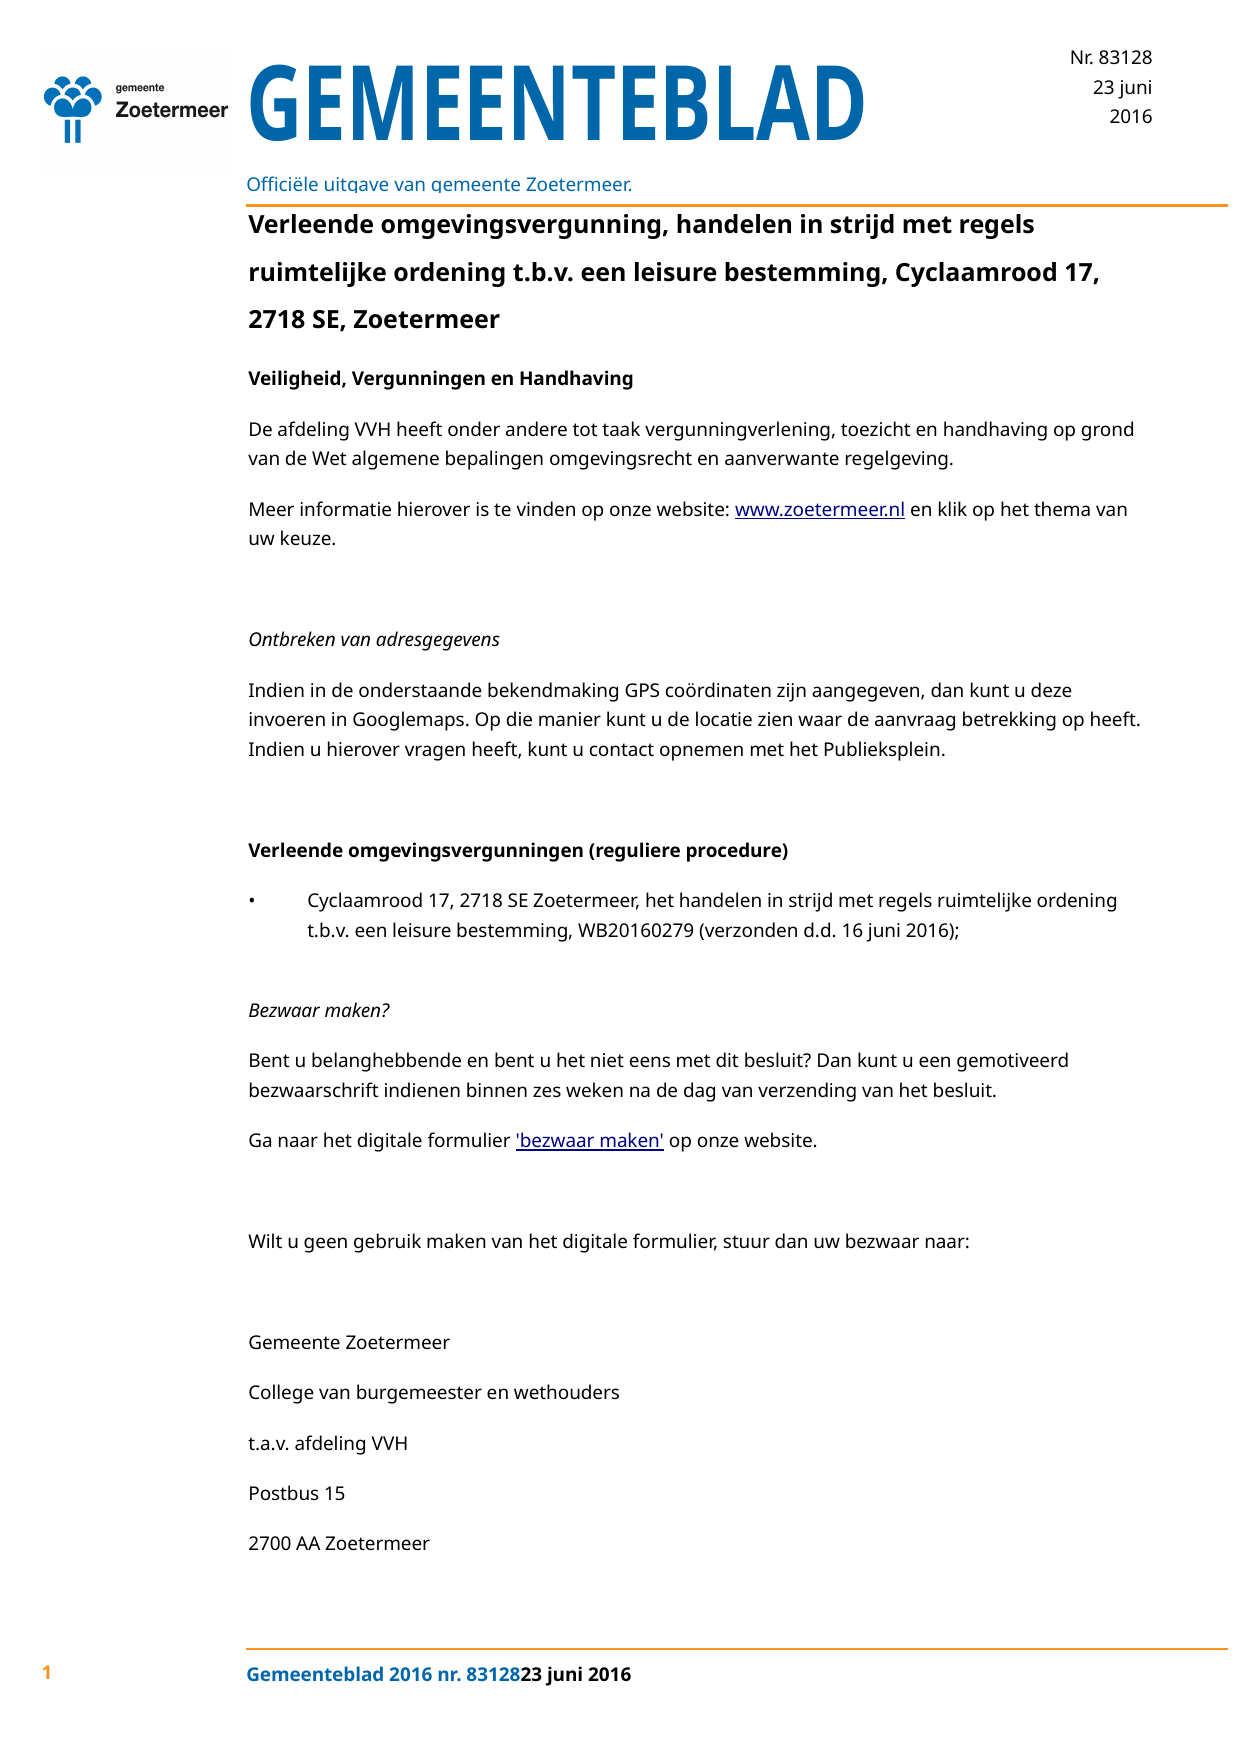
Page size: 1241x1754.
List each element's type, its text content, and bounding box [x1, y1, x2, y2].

text Ontbreken van adresgegevens [248, 626, 1152, 652]
picture [41, 47, 231, 172]
text Bent u belanghebbende en bent u het niet eens met dit besluit? Dan kunt u een gemotiveerd bezwaarschrift indienen binnen zes weken na de dag van verzending van het besluit. [248, 1047, 1152, 1102]
text College van burgemeester en wethouders [248, 1379, 1152, 1405]
text Veiligheid, Vergunningen en Handhaving [248, 366, 1152, 391]
text Verleende omgevingsvergunning, handelen in strijd met regels ruimtelijke ordening t.b.v. een leisure bestemming, Cyclaamrood 17, 2718 SE, Zoetermeer [248, 207, 1152, 336]
list Cyclaamrood 17, 2718 SE Zoetermeer, het handelen in strijd met regels ruimtelijke ordening t.b.v. een leisure bestemming, WB20160279 (verzonden d.d. 16 juni 2016); [248, 887, 1152, 942]
text Gemeente Zoetermeer [248, 1329, 1152, 1354]
text Postbus 15 [248, 1480, 1152, 1506]
text Meer informatie hierover is te vinden op onze website: www.zoetermeer.nl en klik op het thema van uw keuze. [248, 496, 1152, 551]
text Verleende omgevingsvergunningen (reguliere procedure) [248, 837, 1152, 862]
text t.a.v. afdeling VVH [248, 1430, 1152, 1455]
text Indien in de onderstaande bekendmaking GPS coördinaten zijn aangegeven, dan kunt u deze invoeren in Googlemaps. Op die manier kunt u de locatie zien waar de aanvraag betrekking op heeft. Indien u hierover vragen heeft, kunt u contact opnemen met het Publieksplein. [248, 677, 1152, 762]
text Ga naar het digitale formulier 'bezwaar maken' op onze website. [248, 1127, 1152, 1153]
text Bezwaar maken? [248, 997, 1152, 1022]
text 2700 AA Zoetermeer [248, 1531, 1152, 1556]
text De afdeling VVH heeft onder andere tot taak vergunningverlening, toezicht en handhaving op grond van de Wet algemene bepalingen omgevingsrecht en aanverwante regelgeving. [248, 416, 1152, 471]
text Wilt u geen gebruik maken van het digitale formulier, stuur dan uw bezwaar naar: [248, 1228, 1152, 1254]
